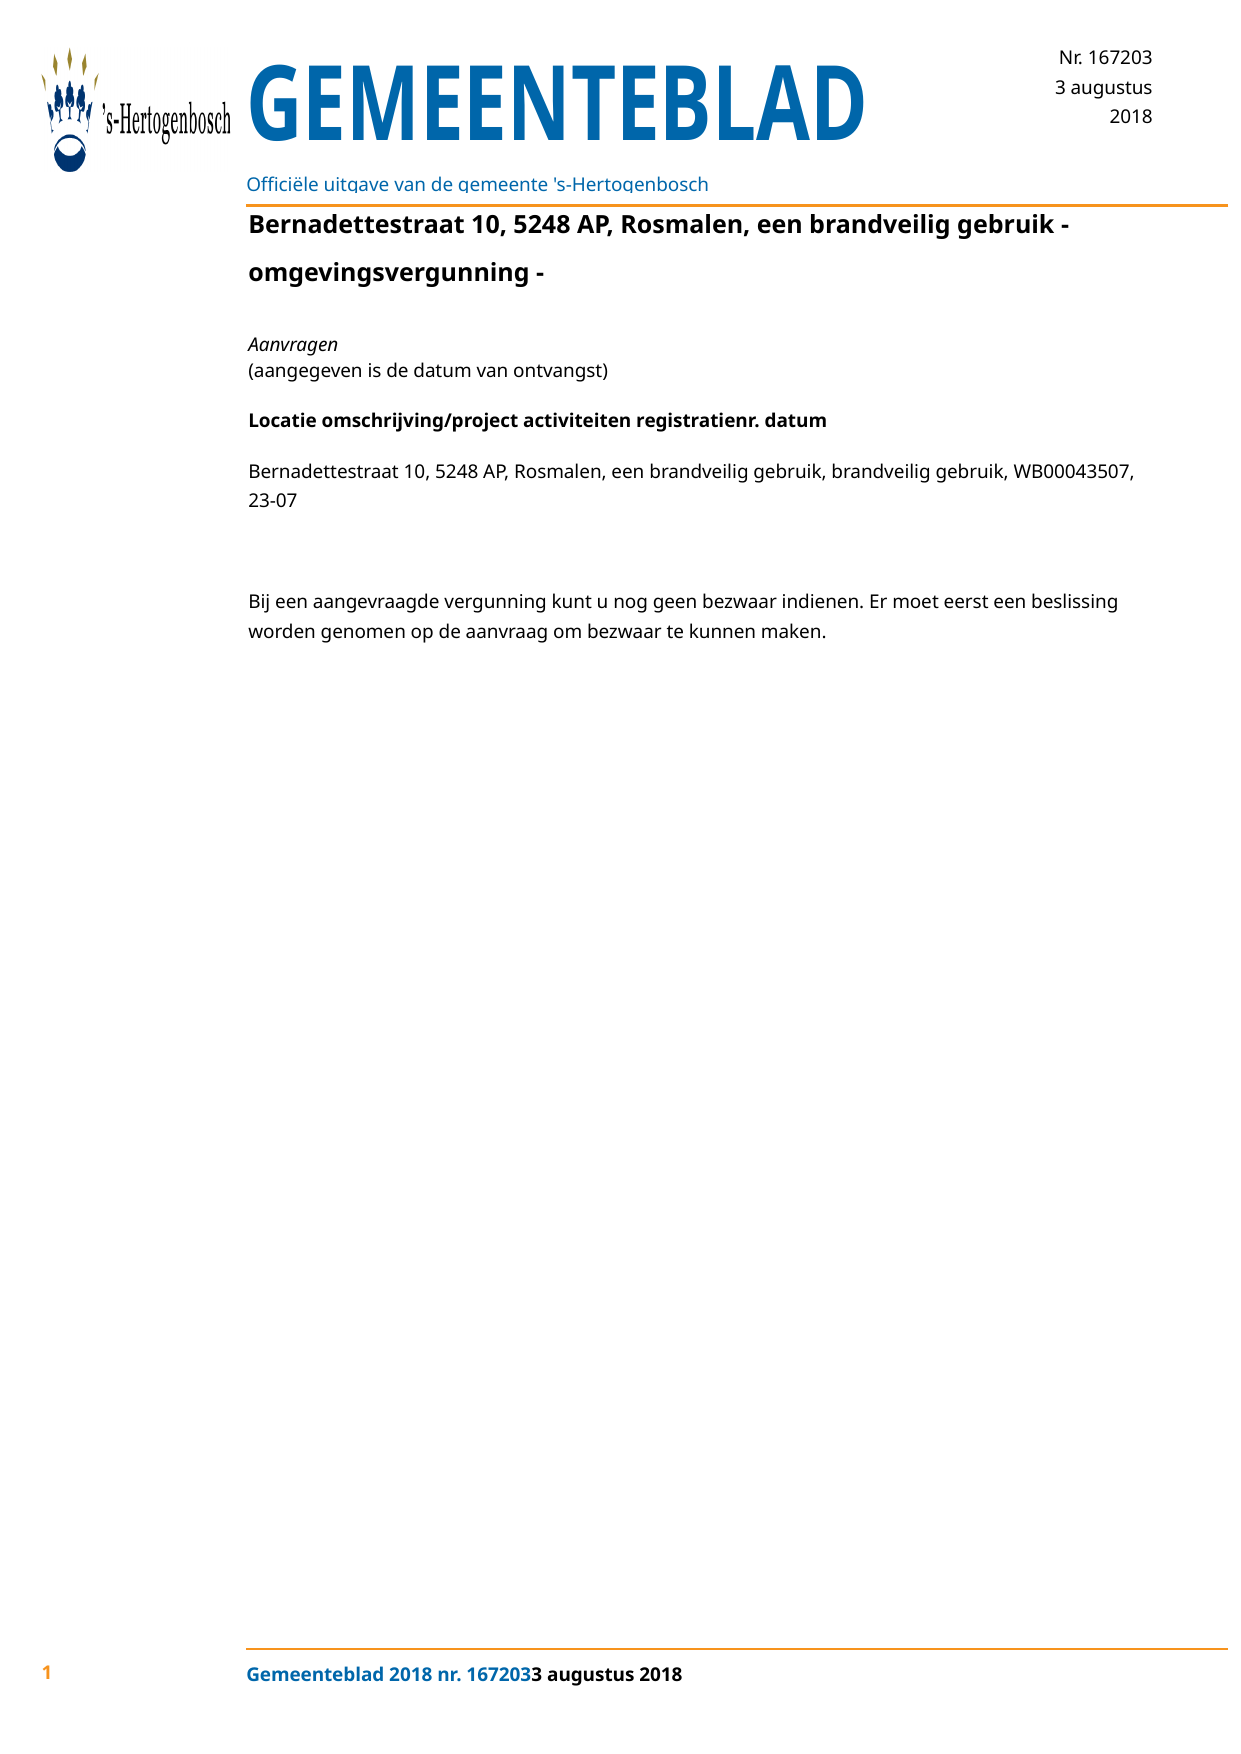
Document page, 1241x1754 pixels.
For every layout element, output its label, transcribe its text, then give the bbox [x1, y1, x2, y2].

text Bernadettestraat 10, 5248 AP, Rosmalen, een brandveilig gebruik - omgevingsvergunning - [248, 207, 1152, 288]
text Bij een aangevraagde vergunning kunt u nog geen bezwaar indienen. Er moet eerst een beslissing worden genomen op de aanvraag om bezwaar te kunnen maken. [248, 588, 1152, 644]
text Aanvragen [248, 331, 1152, 357]
text Bernadettestraat 10, 5248 AP, Rosmalen, een brandveilig gebruik, brandveilig gebruik, WB00043507, 23-07 [248, 458, 1152, 513]
text (aangegeven is de datum van ontvangst) [248, 357, 1152, 383]
picture [41, 47, 231, 172]
text Locatie omschrijving/project activiteiten registratienr. datum [248, 408, 1152, 433]
